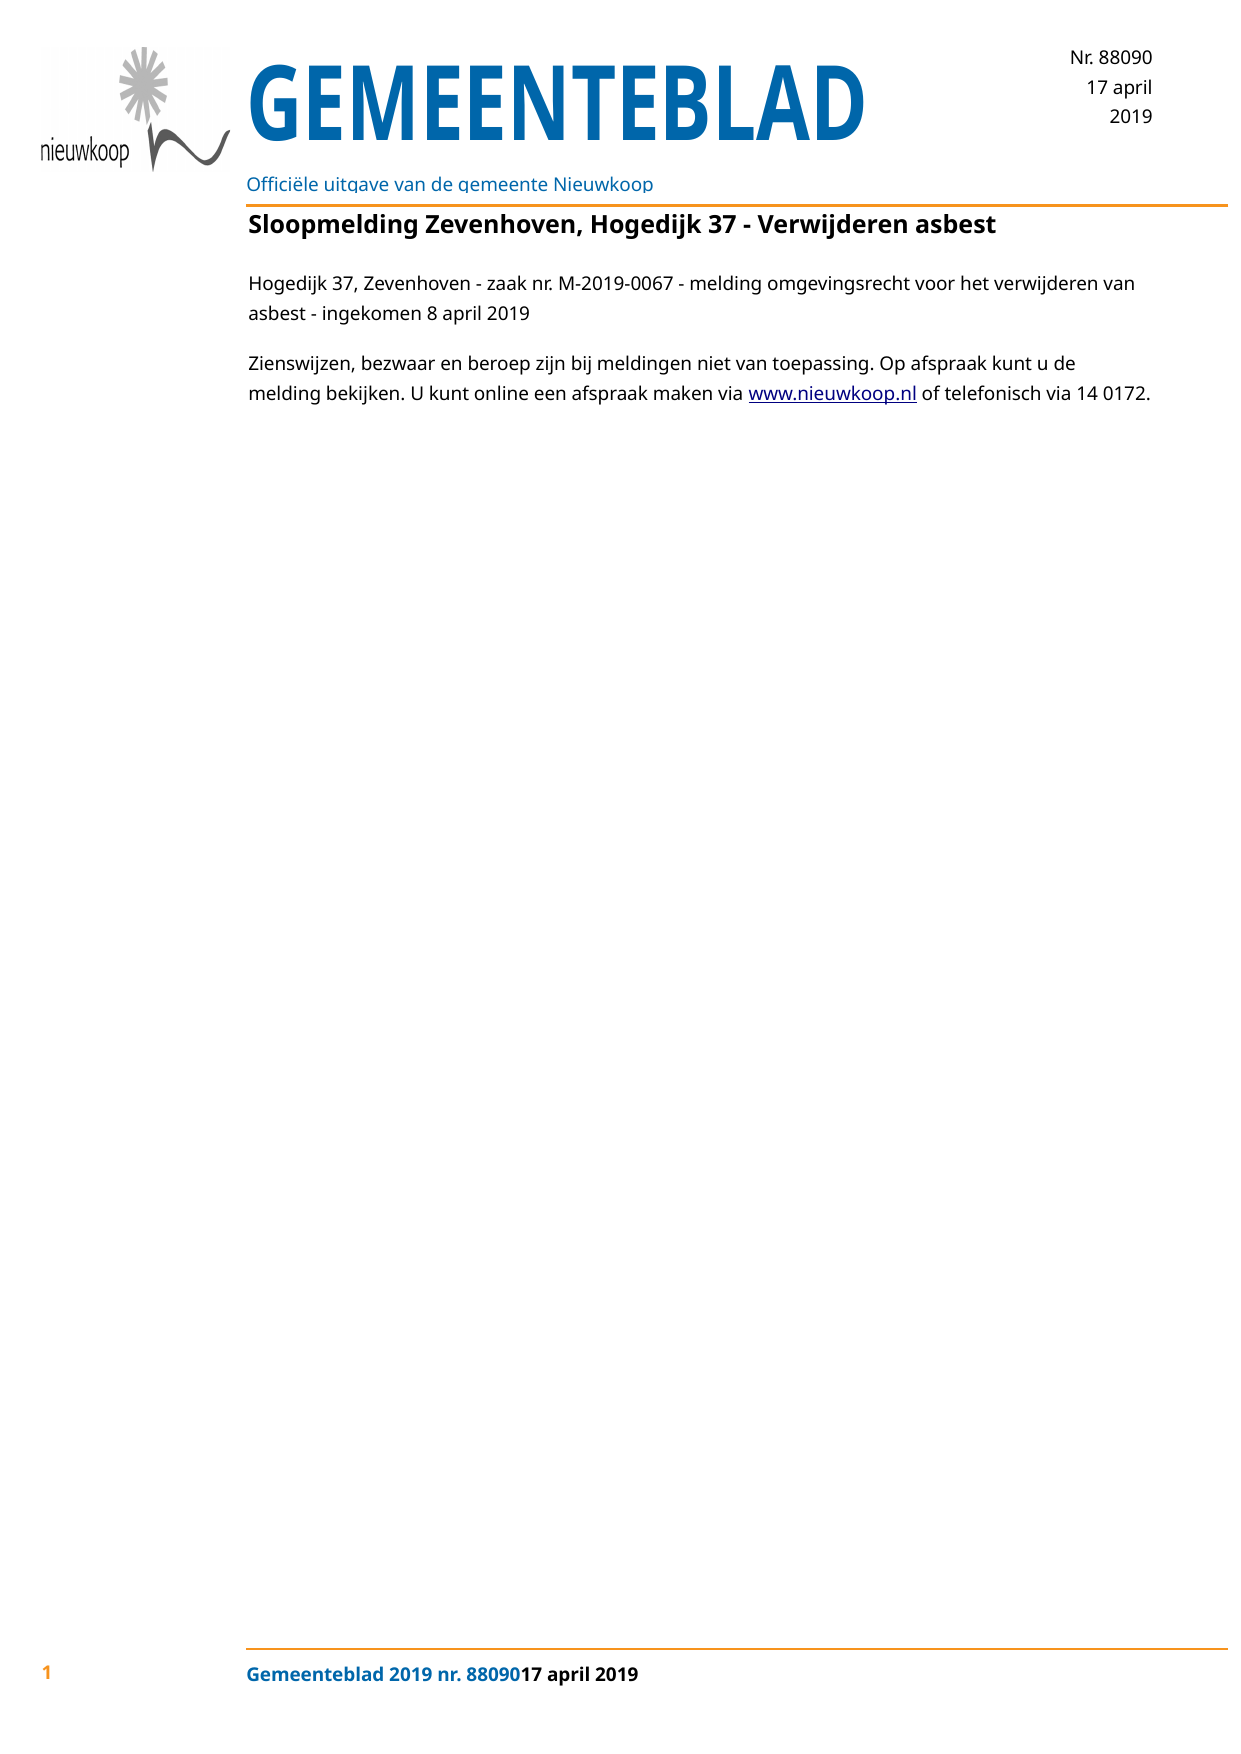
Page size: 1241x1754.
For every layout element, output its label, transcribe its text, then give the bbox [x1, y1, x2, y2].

picture [41, 47, 231, 172]
text Zienswijzen, bezwaar en beroep zijn bij meldingen niet van toepassing. Op afspraak kunt u de melding bekijken. U kunt online een afspraak maken via www.nieuwkoop.nl of telefonisch via 14 0172. [248, 350, 1152, 406]
text Hogedijk 37, Zevenhoven - zaak nr. M-2019-0067 - melding omgevingsrecht voor het verwijderen van asbest - ingekomen 8 april 2019 [248, 270, 1152, 326]
text Sloopmelding Zevenhoven, Hogedijk 37 - Verwijderen asbest [248, 207, 1152, 241]
